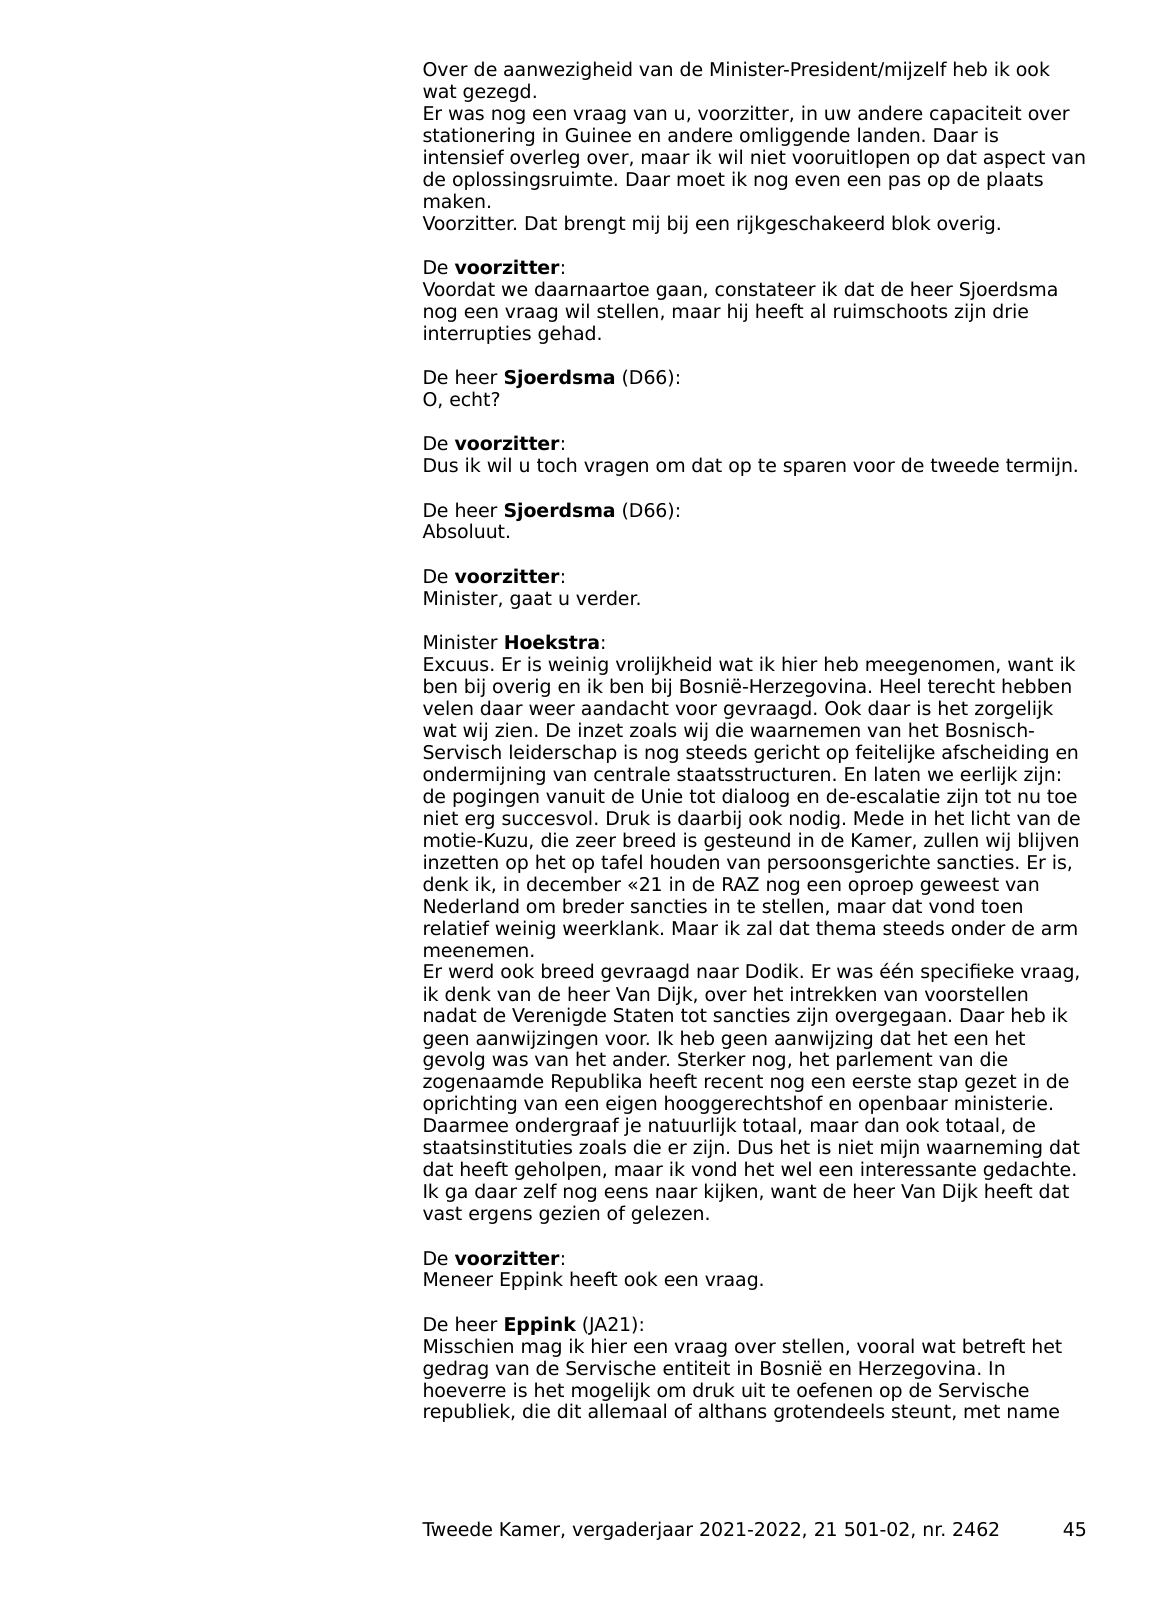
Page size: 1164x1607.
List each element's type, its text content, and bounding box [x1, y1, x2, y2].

text Excuus. Er is weinig vrolijkheid wat ik hier heb meegenomen, want ik ben bij overig en ik ben bij Bosnië-Herzegovina. Heel terecht hebben velen daar weer aandacht voor gevraagd. Ook daar is het zorgelijk wat wij zien. De inzet zoals wij die waarnemen van het Bosnisch-Servisch leiderschap is nog steeds gericht op feitelijke afscheiding en ondermijning van centrale staatsstructuren. En laten we eerlijk zijn: de pogingen vanuit de Unie tot dialoog en de-escalatie zijn tot nu toe niet erg succesvol. Druk is daarbij ook nodig. Mede in het licht van de motie-Kuzu, die zeer breed is gesteund in de Kamer, zullen wij blijven inzetten op het op tafel houden van persoonsgerichte sancties. Er is, denk ik, in december «21 in de RAZ nog een oproep geweest van Nederland om breder sancties in te stellen, maar dat vond toen relatief weinig weerklank. Maar ik zal dat thema steeds onder de arm meenemen. [422, 654, 1087, 961]
text Absoluut. [422, 521, 1087, 543]
text Minister, gaat u verder. [422, 588, 1087, 609]
text De heer Eppink (JA21): [422, 1313, 1087, 1336]
text Voorzitter. Dat brengt mij bij een rijkgeschakeerd blok overig. [422, 213, 1087, 235]
text Dus ik wil u toch vragen om dat op te sparen voor de tweede termijn. [422, 455, 1087, 477]
text Over de aanwezigheid van de Minister-President/mijzelf heb ik ook wat gezegd. [422, 59, 1087, 103]
text O, echt? [422, 389, 1087, 411]
text De heer Sjoerdsma (D66): [422, 499, 1087, 521]
text De heer Sjoerdsma (D66): [422, 367, 1087, 389]
text De voorzitter: [422, 1247, 1087, 1269]
text De voorzitter: [422, 566, 1087, 588]
text Meneer Eppink heeft ook een vraag. [422, 1269, 1087, 1291]
text Misschien mag ik hier een vraag over stellen, vooral wat betreft het gedrag van de Servische entiteit in Bosnië en Herzegovina. In hoeverre is het mogelijk om druk uit te oefenen op de Servische republiek, die dit allemaal of althans grotendeels steunt, met name [422, 1336, 1087, 1423]
text Voordat we daarnaartoe gaan, constateer ik dat de heer Sjoerdsma nog een vraag wil stellen, maar hij heeft al ruimschoots zijn drie interrupties gehad. [422, 279, 1087, 345]
text Minister Hoekstra: [422, 632, 1087, 654]
text Er werd ook breed gevraagd naar Dodik. Er was één specifieke vraag, ik denk van de heer Van Dijk, over het intrekken van voorstellen nadat de Verenigde Staten tot sancties zijn overgegaan. Daar heb ik geen aanwijzingen voor. Ik heb geen aanwijzing dat het een het gevolg was van het ander. Sterker nog, het parlement van die zogenaamde Republika heeft recent nog een eerste stap gezet in de oprichting van een eigen hooggerechtshof en openbaar ministerie. Daarmee ondergraaf je natuurlijk totaal, maar dan ook totaal, de staatsinstituties zoals die er zijn. Dus het is niet mijn waarneming dat dat heeft geholpen, maar ik vond het wel een interessante gedachte. Ik ga daar zelf nog eens naar kijken, want de heer Van Dijk heeft dat vast ergens gezien of gelezen. [422, 961, 1087, 1225]
text De voorzitter: [422, 433, 1087, 455]
text De voorzitter: [422, 257, 1087, 279]
text Er was nog een vraag van u, voorzitter, in uw andere capaciteit over stationering in Guinee en andere omliggende landen. Daar is intensief overleg over, maar ik wil niet vooruitlopen op dat aspect van de oplossingsruimte. Daar moet ik nog even een pas op de plaats maken. [422, 103, 1087, 213]
